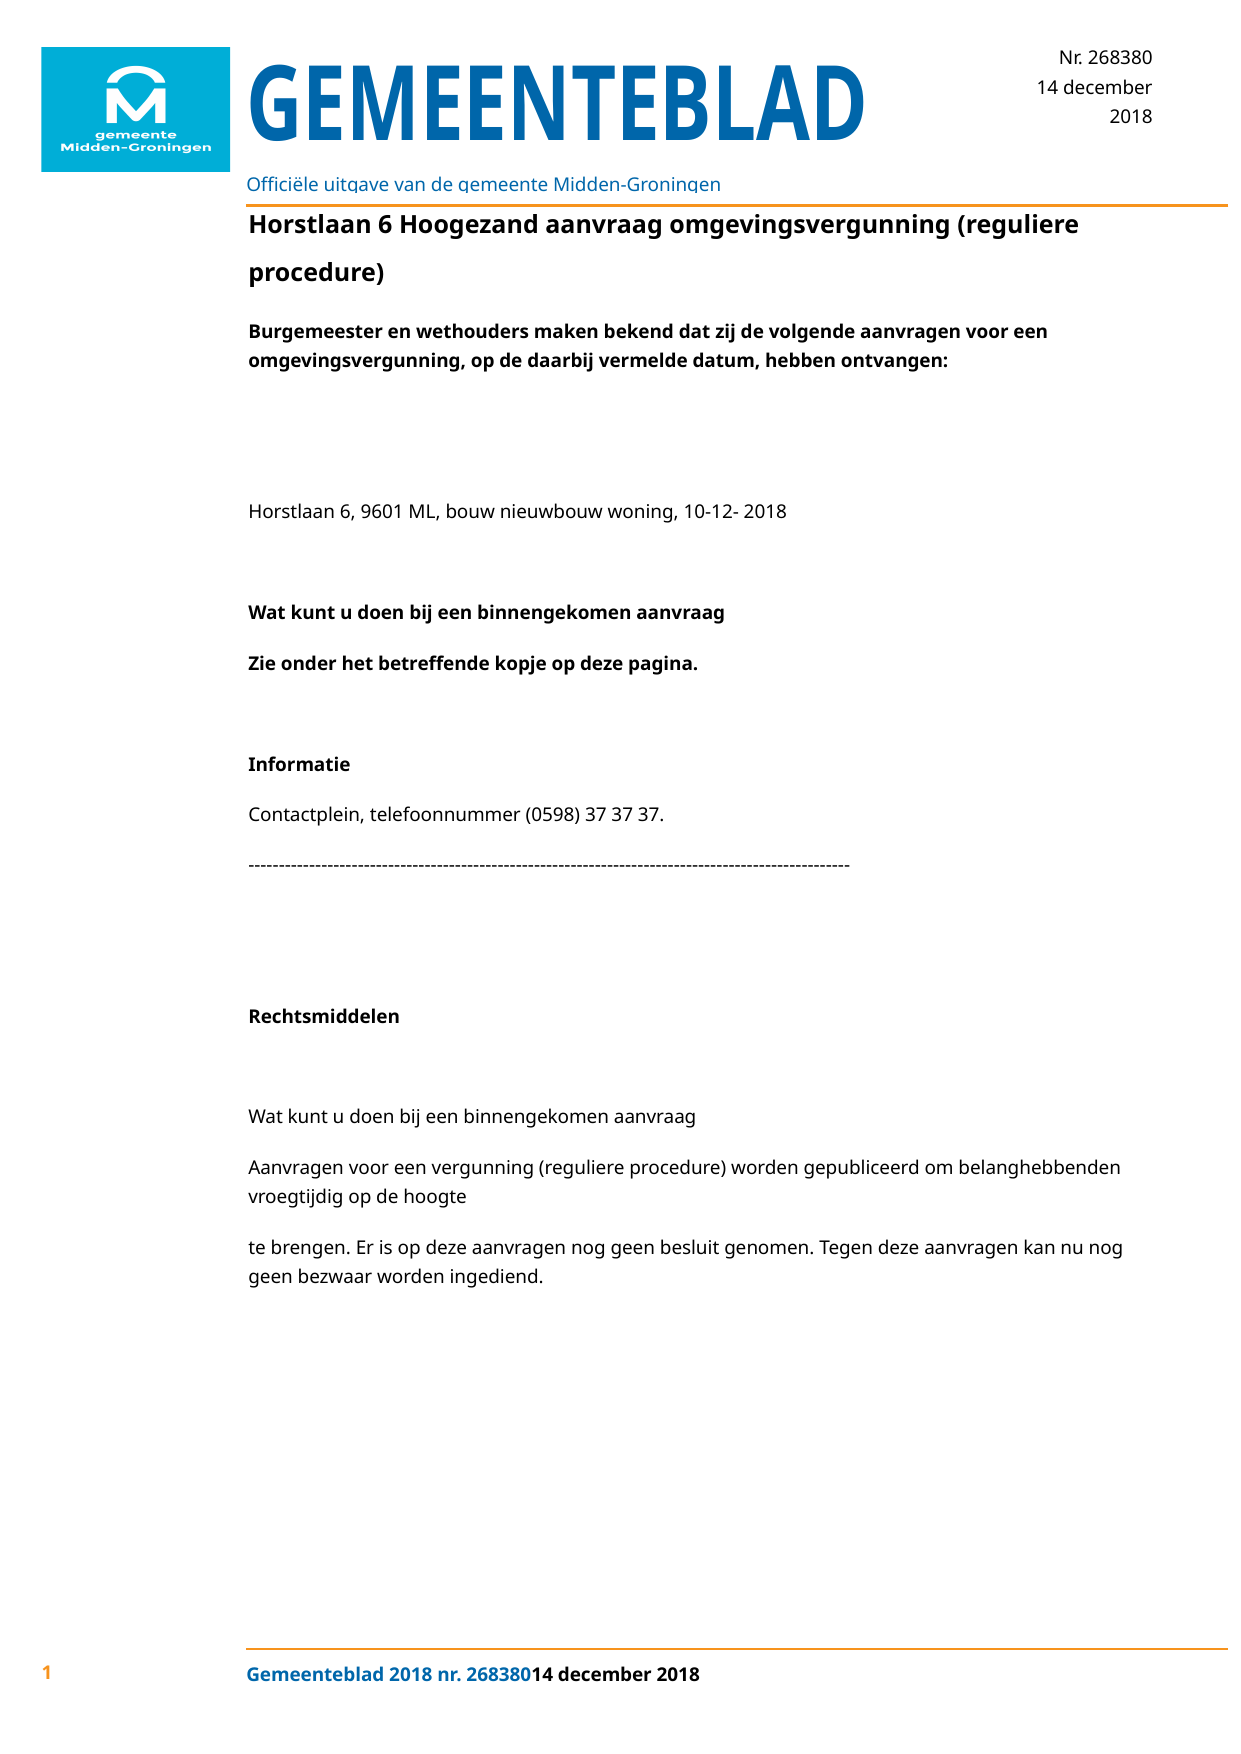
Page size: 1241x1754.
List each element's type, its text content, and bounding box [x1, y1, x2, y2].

text Informatie [248, 751, 1152, 777]
text te brengen. Er is op deze aanvragen nog geen besluit genomen. Tegen deze aanvragen kan nu nog geen bezwaar worden ingediend. [248, 1234, 1152, 1289]
text Horstlaan 6, 9601 ML, bouw nieuwbouw woning, 10-12- 2018 [248, 499, 1152, 524]
text Horstlaan 6 Hoogezand aanvraag omgevingsvergunning (reguliere procedure) [248, 207, 1152, 288]
picture [184, 146, 190, 153]
text Wat kunt u doen bij een binnengekomen aanvraag [248, 1104, 1152, 1129]
text Rechtsmiddelen [248, 1003, 1152, 1029]
text Wat kunt u doen bij een binnengekomen aanvraag [248, 599, 1152, 625]
text Aanvragen voor een vergunning (reguliere procedure) worden gepubliceerd om belanghebbenden vroegtijdig op de hoogte [248, 1154, 1152, 1209]
text Contactplein, telefoonnummer (0598) 37 37 37. [248, 801, 1152, 827]
text Zie onder het betreffende kopje op deze pagina. [248, 650, 1152, 676]
picture [108, 66, 164, 82]
picture [107, 89, 165, 122]
text Burgemeester en wethouders maken bekend dat zij de volgende aanvragen voor een omgevingsvergunning, op de daarbij vermelde datum, hebben ontvangen: [248, 318, 1152, 373]
text --------------------------------------------------------------------------------------------------- [248, 852, 1152, 877]
